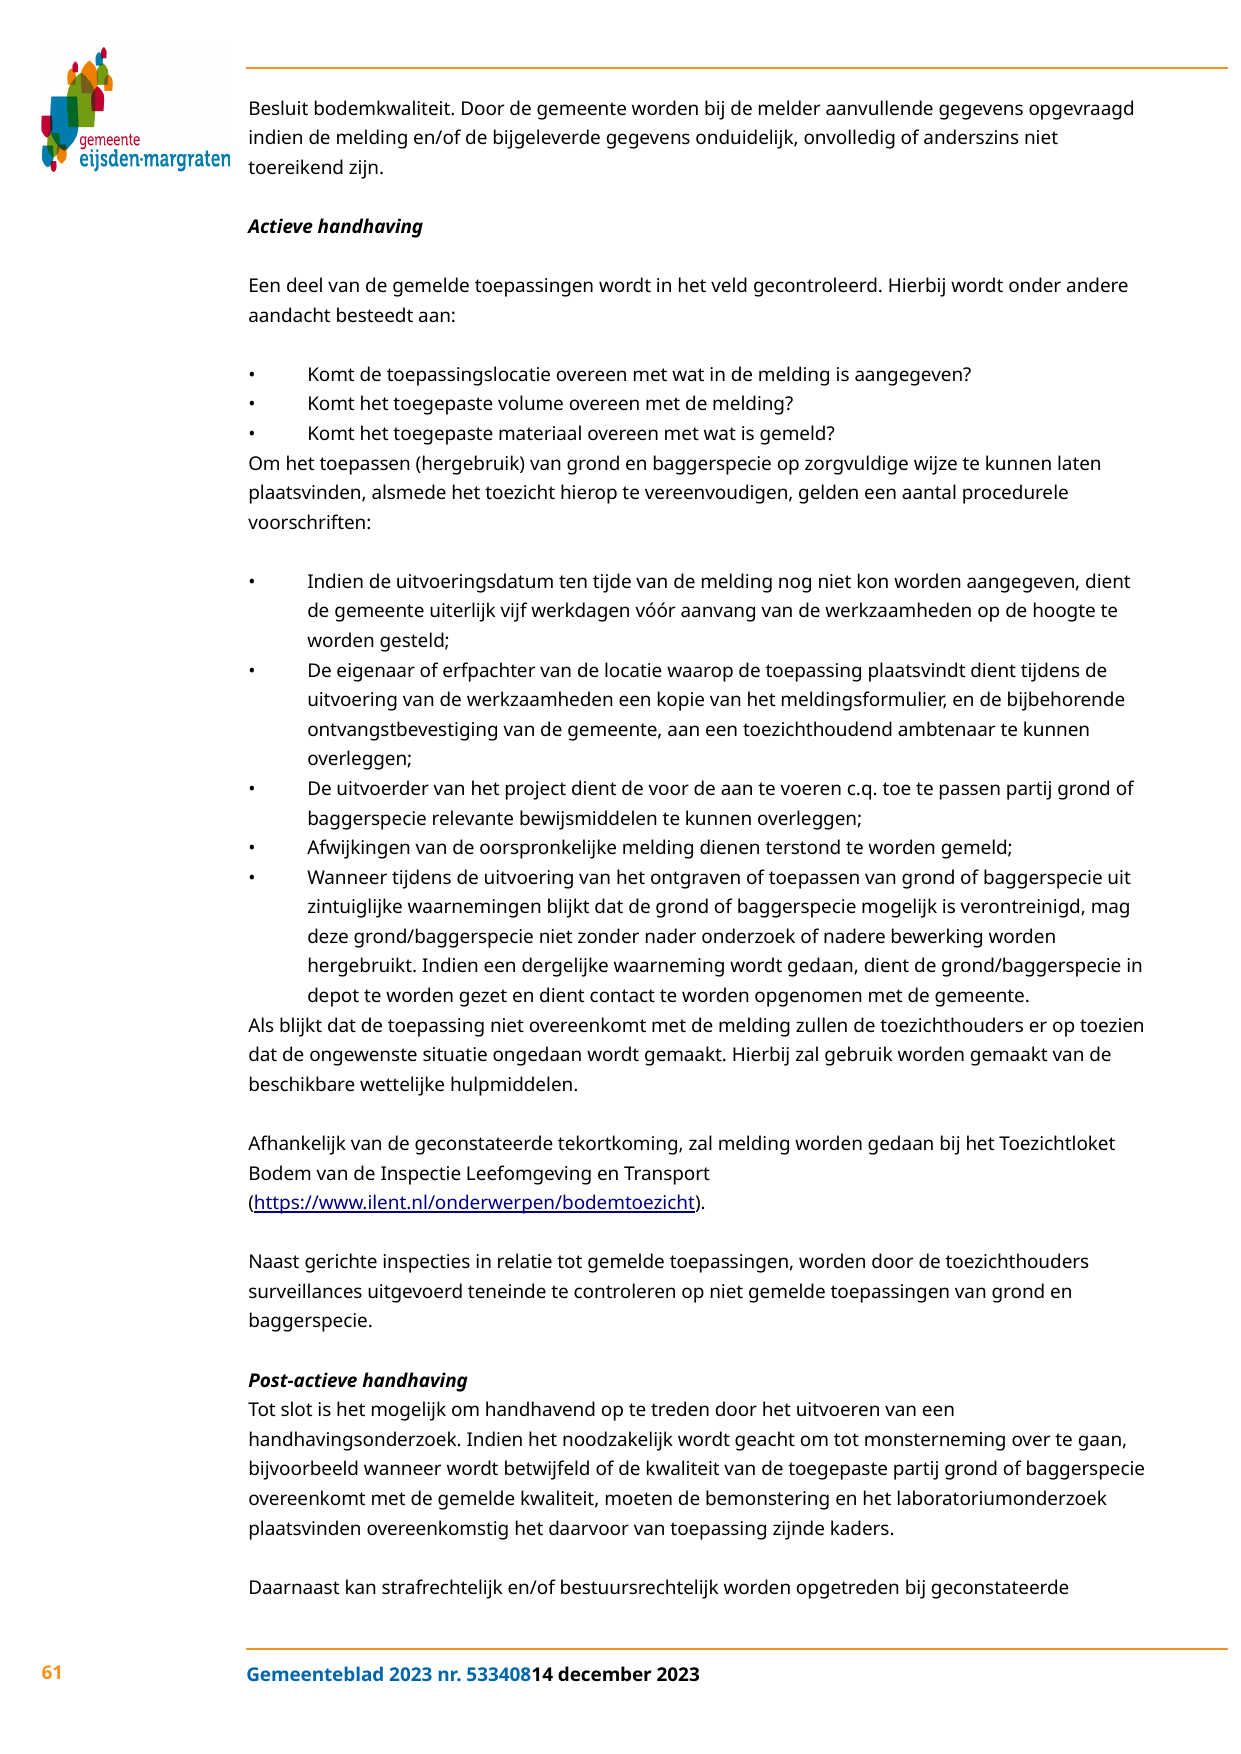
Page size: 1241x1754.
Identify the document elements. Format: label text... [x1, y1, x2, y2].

text Als blijkt dat de toepassing niet overeenkomt met de melding zullen de toezichthouders er op toezien dat de ongewenste situatie ongedaan wordt gemaakt. Hierbij zal gebruik worden gemaakt van de beschikbare wettelijke hulpmiddelen. [248, 1012, 1152, 1097]
text Besluit bodemkwaliteit. Door de gemeente worden bij de melder aanvullende gegevens opgevraagd indien de melding en/of de bijgeleverde gegevens onduidelijk, onvolledig of anderszins niet toereikend zijn. [248, 95, 1152, 180]
list Indien de uitvoeringsdatum ten tijde van de melding nog niet kon worden aangegeven, dient de gemeente uiterlijk vijf werkdagen vóór aanvang van de werkzaamheden op de hoogte te worden gesteld; [248, 568, 1152, 653]
picture [41, 47, 231, 172]
text Afhankelijk van de geconstateerde tekortkoming, zal melding worden gedaan bij het Toezichtloket Bodem van de Inspectie Leefomgeving en Transport (https://www.ilent.nl/onderwerpen/bodemtoezicht). [248, 1130, 1152, 1215]
list De uitvoerder van het project dient de voor de aan te voeren c.q. toe te passen partij grond of baggerspecie relevante bewijsmiddelen te kunnen overleggen; [248, 775, 1152, 831]
text Om het toepassen (hergebruik) van grond en baggerspecie op zorgvuldige wijze te kunnen laten plaatsvinden, alsmede het toezicht hierop te vereenvoudigen, gelden een aantal procedurele voorschriften: [248, 450, 1152, 535]
list De eigenaar of erfpachter van de locatie waarop de toepassing plaatsvindt dient tijdens de uitvoering van de werkzaamheden een kopie van het meldingsformulier, en de bijbehorende ontvangstbevestiging van de gemeente, aan een toezichthoudend ambtenaar te kunnen overleggen; [248, 657, 1152, 771]
list Komt het toegepaste volume overeen met de melding? [248, 391, 1152, 416]
list Afwijkingen van de oorspronkelijke melding dienen terstond te worden gemeld; [248, 834, 1152, 860]
list Komt de toepassingslocatie overeen met wat in de melding is aangegeven? [248, 361, 1152, 387]
list Wanneer tijdens de uitvoering van het ontgraven of toepassen van grond of baggerspecie uit zintuiglijke waarnemingen blijkt dat de grond of baggerspecie mogelijk is verontreinigd, mag deze grond/baggerspecie niet zonder nader onderzoek of nadere bewerking worden hergebruikt. Indien een dergelijke waarneming wordt gedaan, dient de grond/baggerspecie in depot te worden gezet en dient contact te worden opgenomen met de gemeente. [248, 864, 1152, 1008]
text Daarnaast kan strafrechtelijk en/of bestuursrechtelijk worden opgetreden bij geconstateerde [248, 1574, 1152, 1600]
text Actieve handhaving [248, 213, 1152, 239]
text Naast gerichte inspecties in relatie tot gemelde toepassingen, worden door de toezichthouders surveillances uitgevoerd teneinde te controleren op niet gemelde toepassingen van grond en baggerspecie. [248, 1248, 1152, 1333]
list Komt het toegepaste materiaal overeen met wat is gemeld? [248, 420, 1152, 446]
text Tot slot is het mogelijk om handhavend op te treden door het uitvoeren van een handhavingsonderzoek. Indien het noodzakelijk wordt geacht om tot monsterneming over te gaan, bijvoorbeeld wanneer wordt betwijfeld of de kwaliteit van de toegepaste partij grond of baggerspecie overeenkomt met de gemelde kwaliteit, moeten de bemonstering en het laboratoriumonderzoek plaatsvinden overeenkomstig het daarvoor van toepassing zijnde kaders. [248, 1396, 1152, 1541]
text Een deel van de gemelde toepassingen wordt in het veld gecontroleerd. Hierbij wordt onder andere aandacht besteedt aan: [248, 272, 1152, 328]
text Post-actieve handhaving [248, 1367, 1152, 1393]
